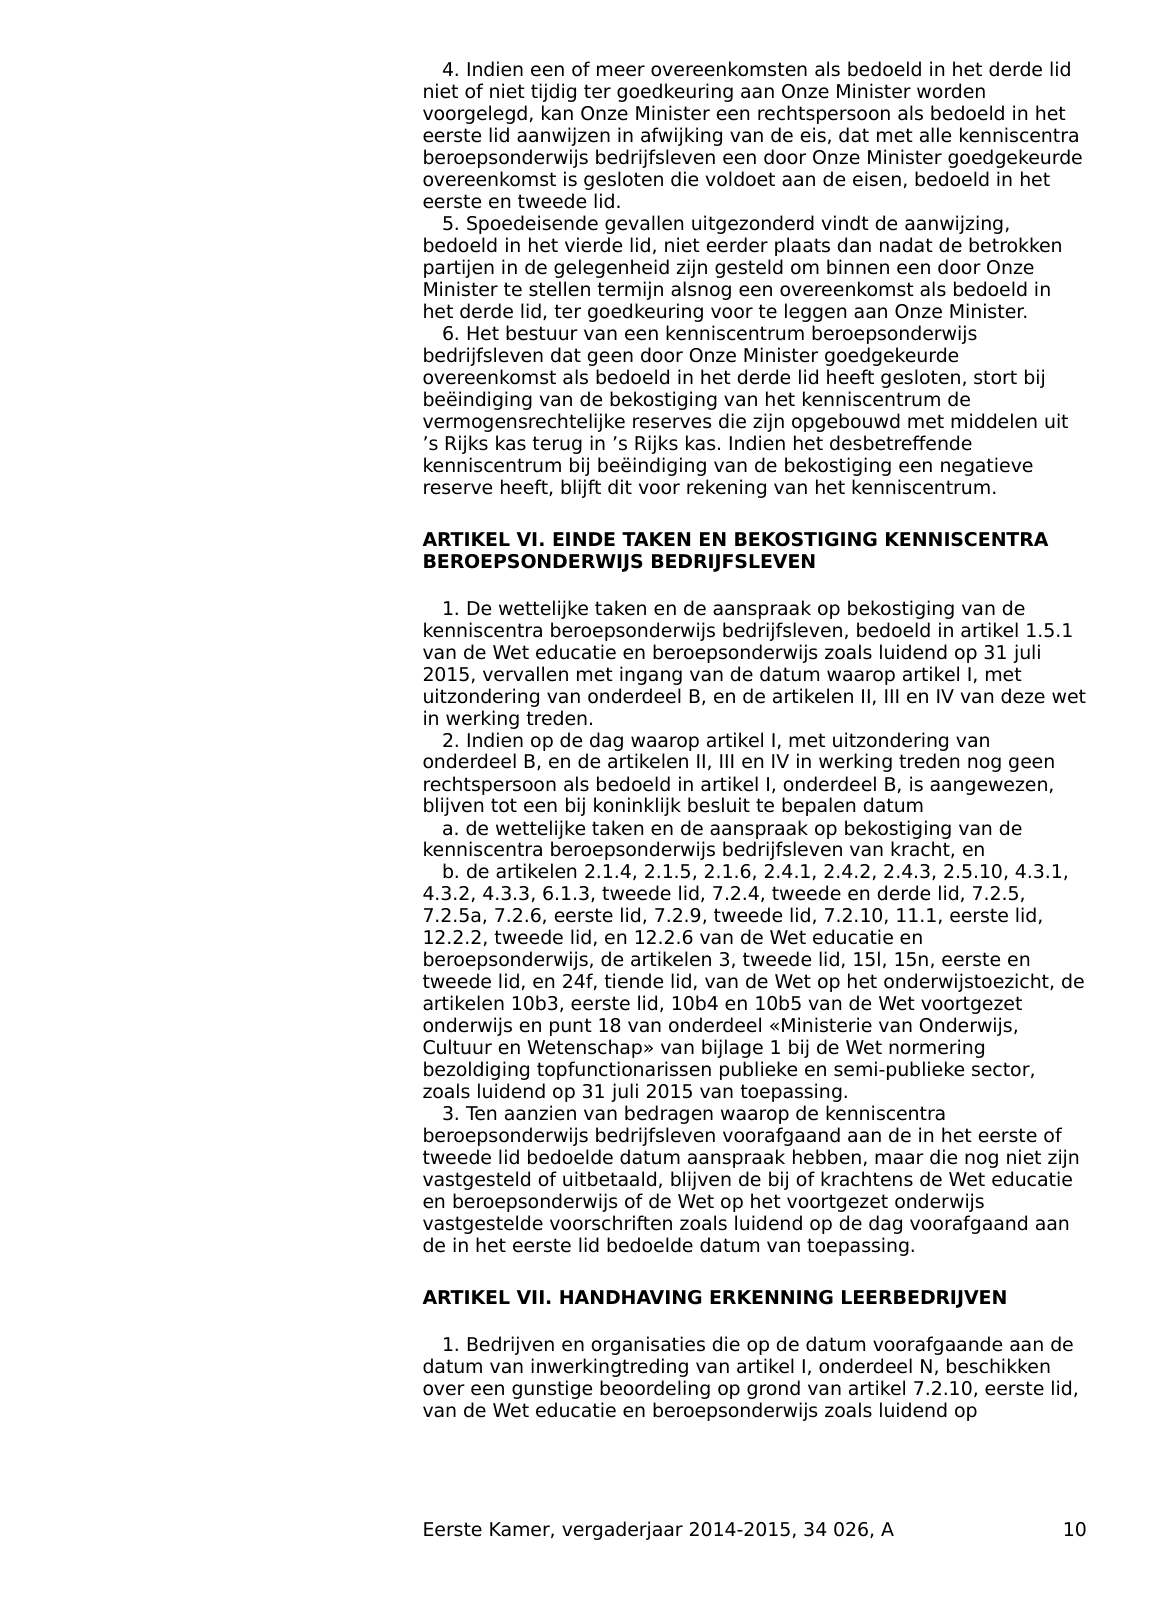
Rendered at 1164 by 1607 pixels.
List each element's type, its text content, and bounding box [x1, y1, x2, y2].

text a. de wettelijke taken en de aanspraak op bekostiging van de kenniscentra beroepsonderwijs bedrijfsleven van kracht, en [422, 817, 1087, 861]
text 1. Bedrijven en organisaties die op de datum voorafgaande aan de datum van inwerkingtreding van artikel I, onderdeel N, beschikken over een gunstige beoordeling op grond van artikel 7.2.10, eerste lid, van de Wet educatie en beroepsonderwijs zoals luidend op [422, 1334, 1087, 1422]
subtitle ARTIKEL VI. EINDE TAKEN EN BEKOSTIGING KENNISCENTRA BEROEPSONDERWIJS BEDRIJFSLEVEN [422, 529, 1087, 573]
text 4. Indien een of meer overeenkomsten als bedoeld in het derde lid niet of niet tijdig ter goedkeuring aan Onze Minister worden voorgelegd, kan Onze Minister een rechtspersoon als bedoeld in het eerste lid aanwijzen in afwijking van de eis, dat met alle kenniscentra beroepsonderwijs bedrijfsleven een door Onze Minister goedgekeurde overeenkomst is gesloten die voldoet aan de eisen, bedoeld in het eerste en tweede lid. [422, 59, 1087, 213]
text b. de artikelen 2.1.4, 2.1.5, 2.1.6, 2.4.1, 2.4.2, 2.4.3, 2.5.10, 4.3.1, 4.3.2, 4.3.3, 6.1.3, tweede lid, 7.2.4, tweede en derde lid, 7.2.5, 7.2.5a, 7.2.6, eerste lid, 7.2.9, tweede lid, 7.2.10, 11.1, eerste lid, 12.2.2, tweede lid, en 12.2.6 van de Wet educatie en beroepsonderwijs, de artikelen 3, tweede lid, 15l, 15n, eerste en tweede lid, en 24f, tiende lid, van de Wet op het onderwijstoezicht, de artikelen 10b3, eerste lid, 10b4 en 10b5 van de Wet voortgezet onderwijs en punt 18 van onderdeel «Ministerie van Onderwijs, Cultuur en Wetenschap» van bijlage 1 bij de Wet normering bezoldiging topfunctionarissen publieke en semi-publieke sector, zoals luidend op 31 juli 2015 van toepassing. [422, 861, 1087, 1103]
text 1. De wettelijke taken en de aanspraak op bekostiging van de kenniscentra beroepsonderwijs bedrijfsleven, bedoeld in artikel 1.5.1 van de Wet educatie en beroepsonderwijs zoals luidend op 31 juli 2015, vervallen met ingang van de datum waarop artikel I, met uitzondering van onderdeel B, en de artikelen II, III en IV van deze wet in werking treden. [422, 598, 1087, 729]
text 3. Ten aanzien van bedragen waarop de kenniscentra beroepsonderwijs bedrijfsleven voorafgaand aan de in het eerste of tweede lid bedoelde datum aanspraak hebben, maar die nog niet zijn vastgesteld of uitbetaald, blijven de bij of krachtens de Wet educatie en beroepsonderwijs of de Wet op het voortgezet onderwijs vastgestelde voorschriften zoals luidend op de dag voorafgaand aan de in het eerste lid bedoelde datum van toepassing. [422, 1103, 1087, 1257]
text 5. Spoedeisende gevallen uitgezonderd vindt de aanwijzing, bedoeld in het vierde lid, niet eerder plaats dan nadat de betrokken partijen in de gelegenheid zijn gesteld om binnen een door Onze Minister te stellen termijn alsnog een overeenkomst als bedoeld in het derde lid, ter goedkeuring voor te leggen aan Onze Minister. [422, 213, 1087, 323]
text 2. Indien op de dag waarop artikel I, met uitzondering van onderdeel B, en de artikelen II, III en IV in werking treden nog geen rechtspersoon als bedoeld in artikel I, onderdeel B, is aangewezen, blijven tot een bij koninklijk besluit te bepalen datum [422, 729, 1087, 817]
subtitle ARTIKEL VII. HANDHAVING ERKENNING LEERBEDRIJVEN [422, 1287, 1087, 1309]
text 6. Het bestuur van een kenniscentrum beroepsonderwijs bedrijfsleven dat geen door Onze Minister goedgekeurde overeenkomst als bedoeld in het derde lid heeft gesloten, stort bij beëindiging van de bekostiging van het kenniscentrum de vermogensrechtelijke reserves die zijn opgebouwd met middelen uit ’s Rijks kas terug in ’s Rijks kas. Indien het desbetreffende kenniscentrum bij beëindiging van de bekostiging een negatieve reserve heeft, blijft dit voor rekening van het kenniscentrum. [422, 323, 1087, 499]
